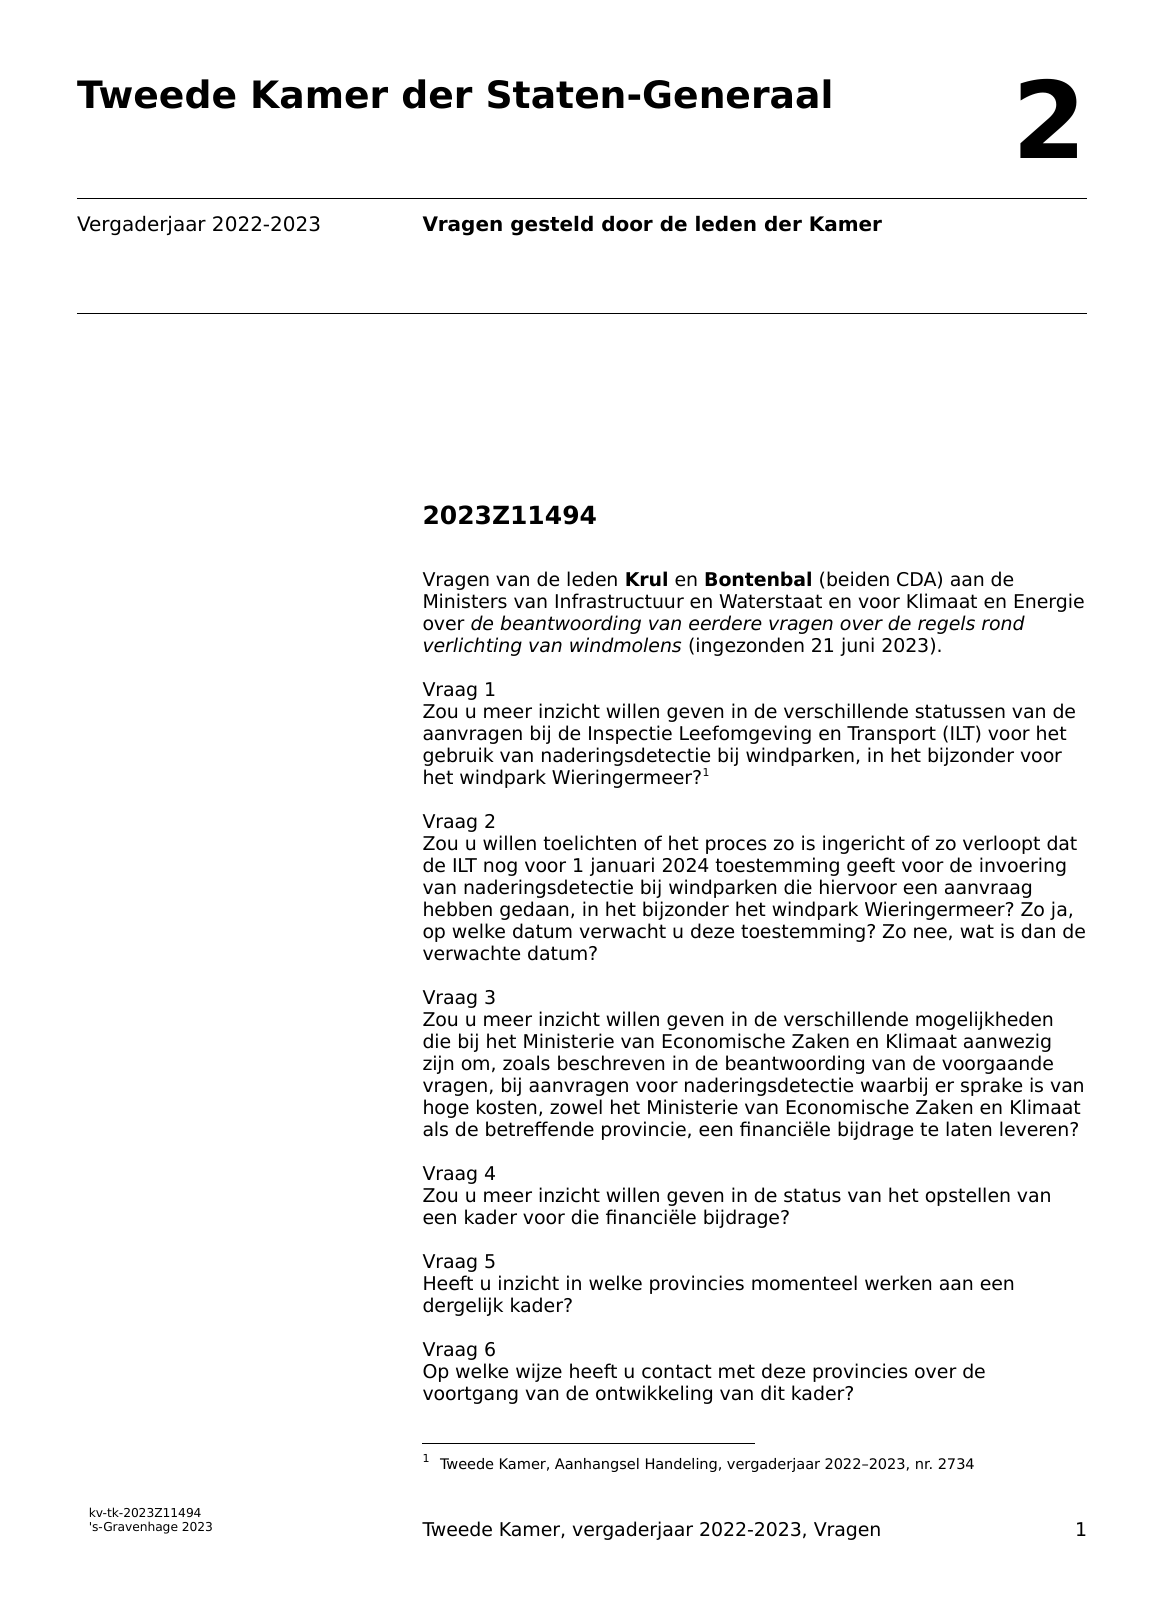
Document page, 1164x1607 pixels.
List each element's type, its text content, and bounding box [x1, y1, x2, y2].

text Vragen van de leden Krul en Bontenbal (beiden CDA) aan de Ministers van Infrastructuur en Waterstaat en voor Klimaat en Energie over de beantwoording van eerdere vragen over de regels rond verlichting van windmolens (ingezonden 21 juni 2023). [422, 569, 1087, 657]
text Vraag 6 [422, 1339, 1087, 1361]
text Heeft u inzicht in welke provincies momenteel werken aan een dergelijk kader? [422, 1273, 1087, 1317]
table_cell Vergaderjaar 2022-2023 [77, 199, 422, 313]
text 2023Z11494 [422, 501, 1087, 531]
text 's-Gravenhage 2023 [88, 1520, 323, 1534]
table_header 2 [886, 59, 1087, 198]
text Op welke wijze heeft u contact met deze provincies over de voortgang van de ontwikkeling van dit kader? [422, 1361, 1087, 1405]
text Vraag 5 [422, 1251, 1087, 1273]
text Vraag 3 [422, 987, 1087, 1009]
text Zou u meer inzicht willen geven in de verschillende statussen van de aanvragen bij de Inspectie Leefomgeving en Transport (ILT) voor het gebruik van naderingsdetectie bij windparken, in het bijzonder voor het windpark Wieringermeer? [422, 701, 1087, 789]
text Vraag 1 [422, 679, 1087, 701]
table_cell Vragen gesteld door de leden der Kamer [422, 199, 1087, 313]
text Vraag 4 [422, 1163, 1087, 1185]
text Zou u meer inzicht willen geven in de verschillende mogelijkheden die bij het Ministerie van Economische Zaken en Klimaat aanwezig zijn om, zoals beschreven in de beantwoording van de voorgaande vragen, bij aanvragen voor naderingsdetectie waarbij er sprake is van hoge kosten, zowel het Ministerie van Economische Zaken en Klimaat als de betreffende provincie, een financiële bijdrage te laten leveren? [422, 1009, 1087, 1141]
text Vraag 2 [422, 811, 1087, 833]
table_header Tweede Kamer der Staten-Generaal [77, 59, 886, 198]
text kv-tk-2023Z11494 [88, 1506, 323, 1520]
text Tweede Kamer, Aanhangsel Handeling, vergaderjaar 2022–2023, nr. 2734 [422, 1452, 1087, 1474]
text Zou u meer inzicht willen geven in de status van het opstellen van een kader voor die financiële bijdrage? [422, 1185, 1087, 1229]
text Zou u willen toelichten of het proces zo is ingericht of zo verloopt dat de ILT nog voor 1 januari 2024 toestemming geeft voor de invoering van naderingsdetectie bij windparken die hiervoor een aanvraag hebben gedaan, in het bijzonder het windpark Wieringermeer? Zo ja, op welke datum verwacht u deze toestemming? Zo nee, wat is dan de verwachte datum? [422, 833, 1087, 965]
